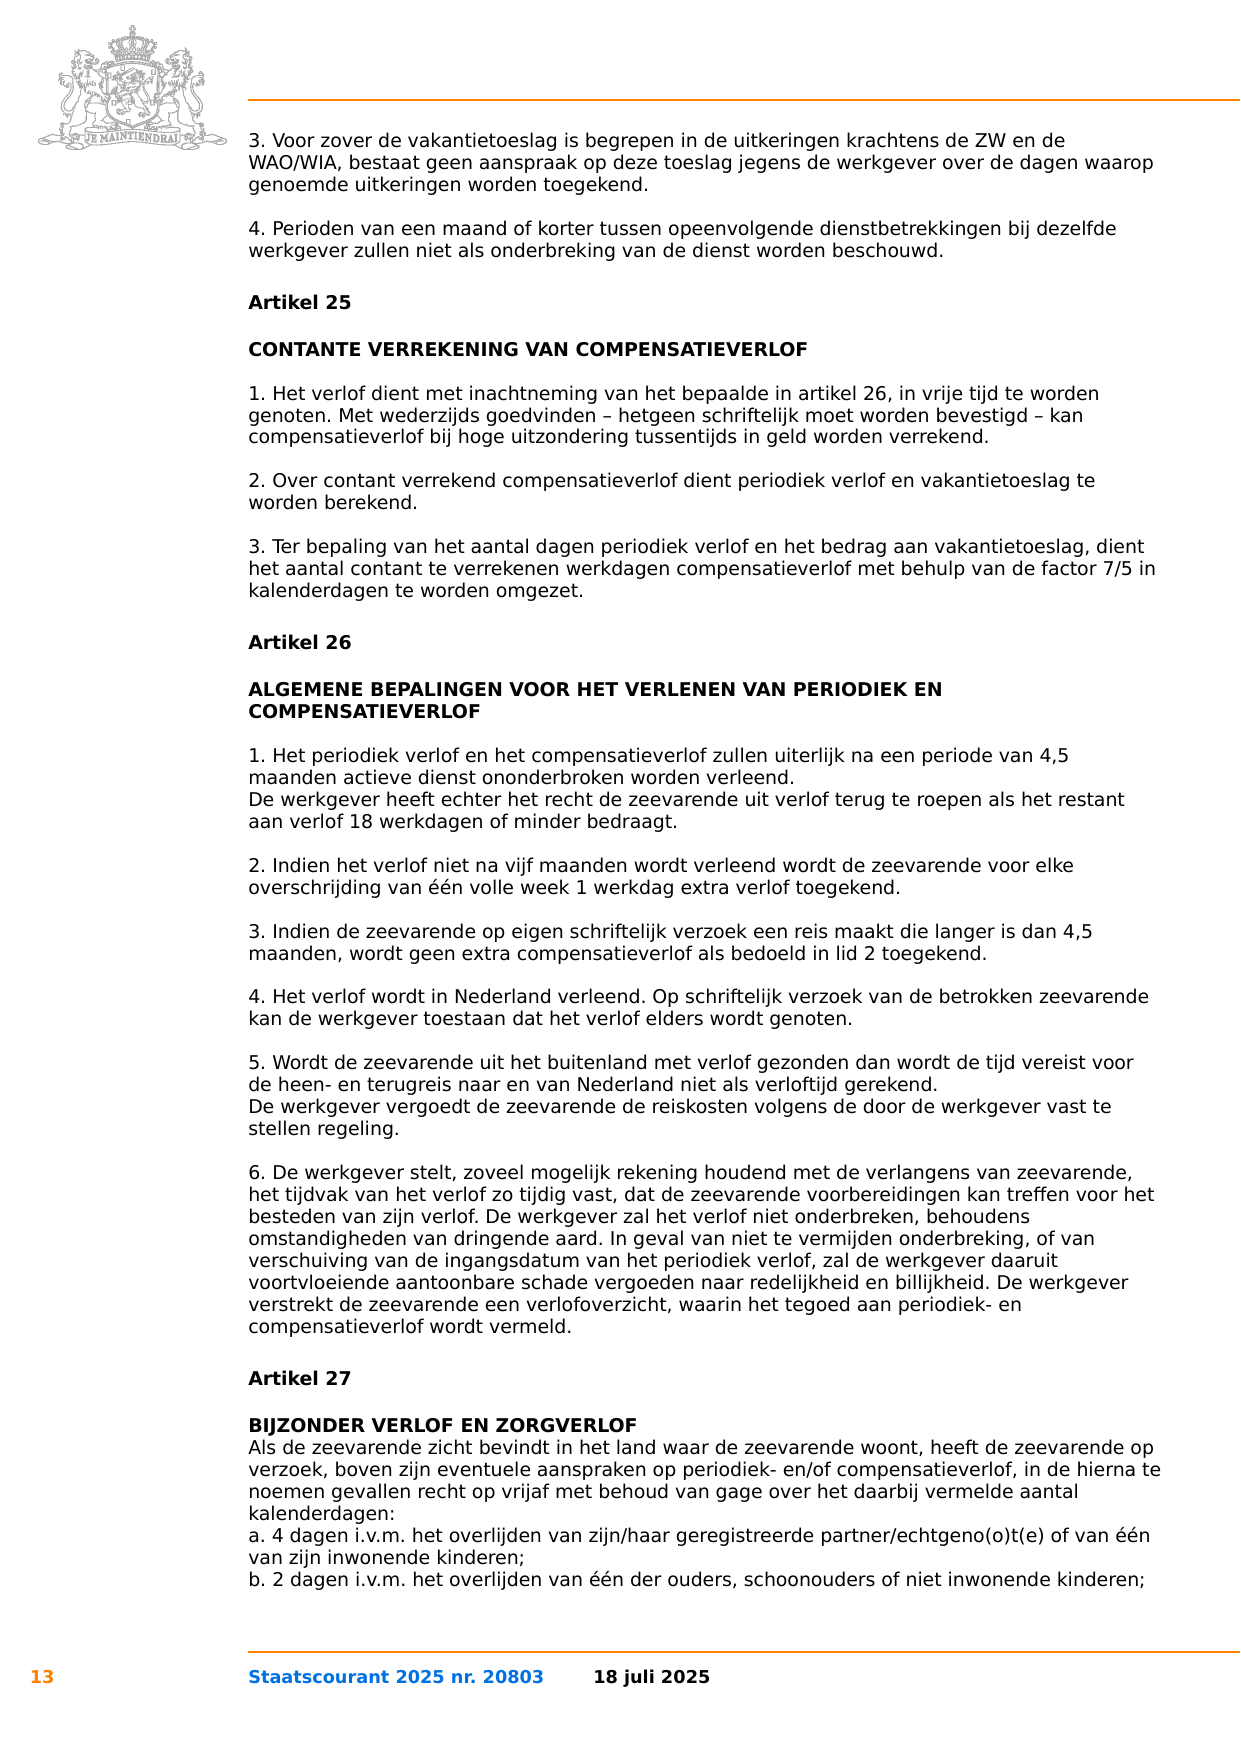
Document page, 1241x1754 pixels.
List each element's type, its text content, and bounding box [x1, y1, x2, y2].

subtitle BIJZONDER VERLOF EN ZORGVERLOF [248, 1415, 1163, 1437]
text De werkgever heeft echter het recht de zeevarende uit verlof terug te roepen als het restant aan verlof 18 werkdagen of minder bedraagt. [248, 789, 1163, 833]
picture [38, 25, 227, 150]
text 3. Indien de zeevarende op eigen schriftelijk verzoek een reis maakt die langer is dan 4,5 maanden, wordt geen extra compensatieverlof als bedoeld in lid 2 toegekend. [248, 921, 1163, 964]
subtitle Artikel 25 [248, 292, 1163, 314]
text De werkgever vergoedt de zeevarende de reiskosten volgens de door de werkgever vast te stellen regeling. [248, 1096, 1163, 1140]
text b. 2 dagen i.v.m. het overlijden van één der ouders, schoonouders of niet inwonende kinderen; [248, 1569, 1163, 1591]
text 1. Het periodiek verlof en het compensatieverlof zullen uiterlijk na een periode van 4,5 maanden actieve dienst ononderbroken worden verleend. [248, 745, 1163, 789]
subtitle ALGEMENE BEPALINGEN VOOR HET VERLENEN VAN PERIODIEK EN COMPENSATIEVERLOF [248, 679, 1163, 723]
text 3. Ter bepaling van het aantal dagen periodiek verlof en het bedrag aan vakantietoeslag, dient het aantal contant te verrekenen werkdagen compensatieverlof met behulp van de factor 7/5 in kalenderdagen te worden omgezet. [248, 536, 1163, 602]
text 6. De werkgever stelt, zoveel mogelijk rekening houdend met de verlangens van zeevarende, het tijdvak van het verlof zo tijdig vast, dat de zeevarende voorbereidingen kan treffen voor het besteden van zijn verlof. De werkgever zal het verlof niet onderbreken, behoudens omstandigheden van dringende aard. In geval van niet te vermijden onderbreking, of van verschuiving van de ingangsdatum van het periodiek verlof, zal de werkgever daaruit voortvloeiende aantoonbare schade vergoeden naar redelijkheid en billijkheid. De werkgever verstrekt de zeevarende een verlofoverzicht, waarin het tegoed aan periodiek- en compensatieverlof wordt vermeld. [248, 1162, 1163, 1338]
text a. 4 dagen i.v.m. het overlijden van zijn/haar geregistreerde partner/echtgeno(o)t(e) of van één van zijn inwonende kinderen; [248, 1525, 1163, 1569]
subtitle Artikel 27 [248, 1368, 1163, 1390]
subtitle CONTANTE VERREKENING VAN COMPENSATIEVERLOF [248, 339, 1163, 361]
text 2. Over contant verrekend compensatieverlof dient periodiek verlof en vakantietoeslag te worden berekend. [248, 470, 1163, 514]
text Als de zeevarende zicht bevindt in het land waar de zeevarende woont, heeft de zeevarende op verzoek, boven zijn eventuele aanspraken op periodiek- en/of compensatieverlof, in de hierna te noemen gevallen recht op vrijaf met behoud van gage over het daarbij vermelde aantal kalenderdagen: [248, 1437, 1163, 1525]
text 1. Het verlof dient met inachtneming van het bepaalde in artikel 26, in vrije tijd te worden genoten. Met wederzijds goedvinden – hetgeen schriftelijk moet worden bevestigd – kan compensatieverlof bij hoge uitzondering tussentijds in geld worden verrekend. [248, 382, 1163, 448]
text 4. Het verlof wordt in Nederland verleend. Op schriftelijk verzoek van de betrokken zeevarende kan de werkgever toestaan dat het verlof elders wordt genoten. [248, 986, 1163, 1030]
text 5. Wordt de zeevarende uit het buitenland met verlof gezonden dan wordt de tijd vereist voor de heen- en terugreis naar en van Nederland niet als verloftijd gerekend. [248, 1052, 1163, 1096]
text 3. Voor zover de vakantietoeslag is begrepen in de uitkeringen krachtens de ZW en de WAO/WIA, bestaat geen aanspraak op deze toeslag jegens de werkgever over de dagen waarop genoemde uitkeringen worden toegekend. [248, 130, 1163, 196]
text 4. Perioden van een maand of korter tussen opeenvolgende dienstbetrekkingen bij dezelfde werkgever zullen niet als onderbreking van de dienst worden beschouwd. [248, 218, 1163, 262]
subtitle Artikel 26 [248, 632, 1163, 654]
text 2. Indien het verlof niet na vijf maanden wordt verleend wordt de zeevarende voor elke overschrijding van één volle week 1 werkdag extra verlof toegekend. [248, 855, 1163, 899]
